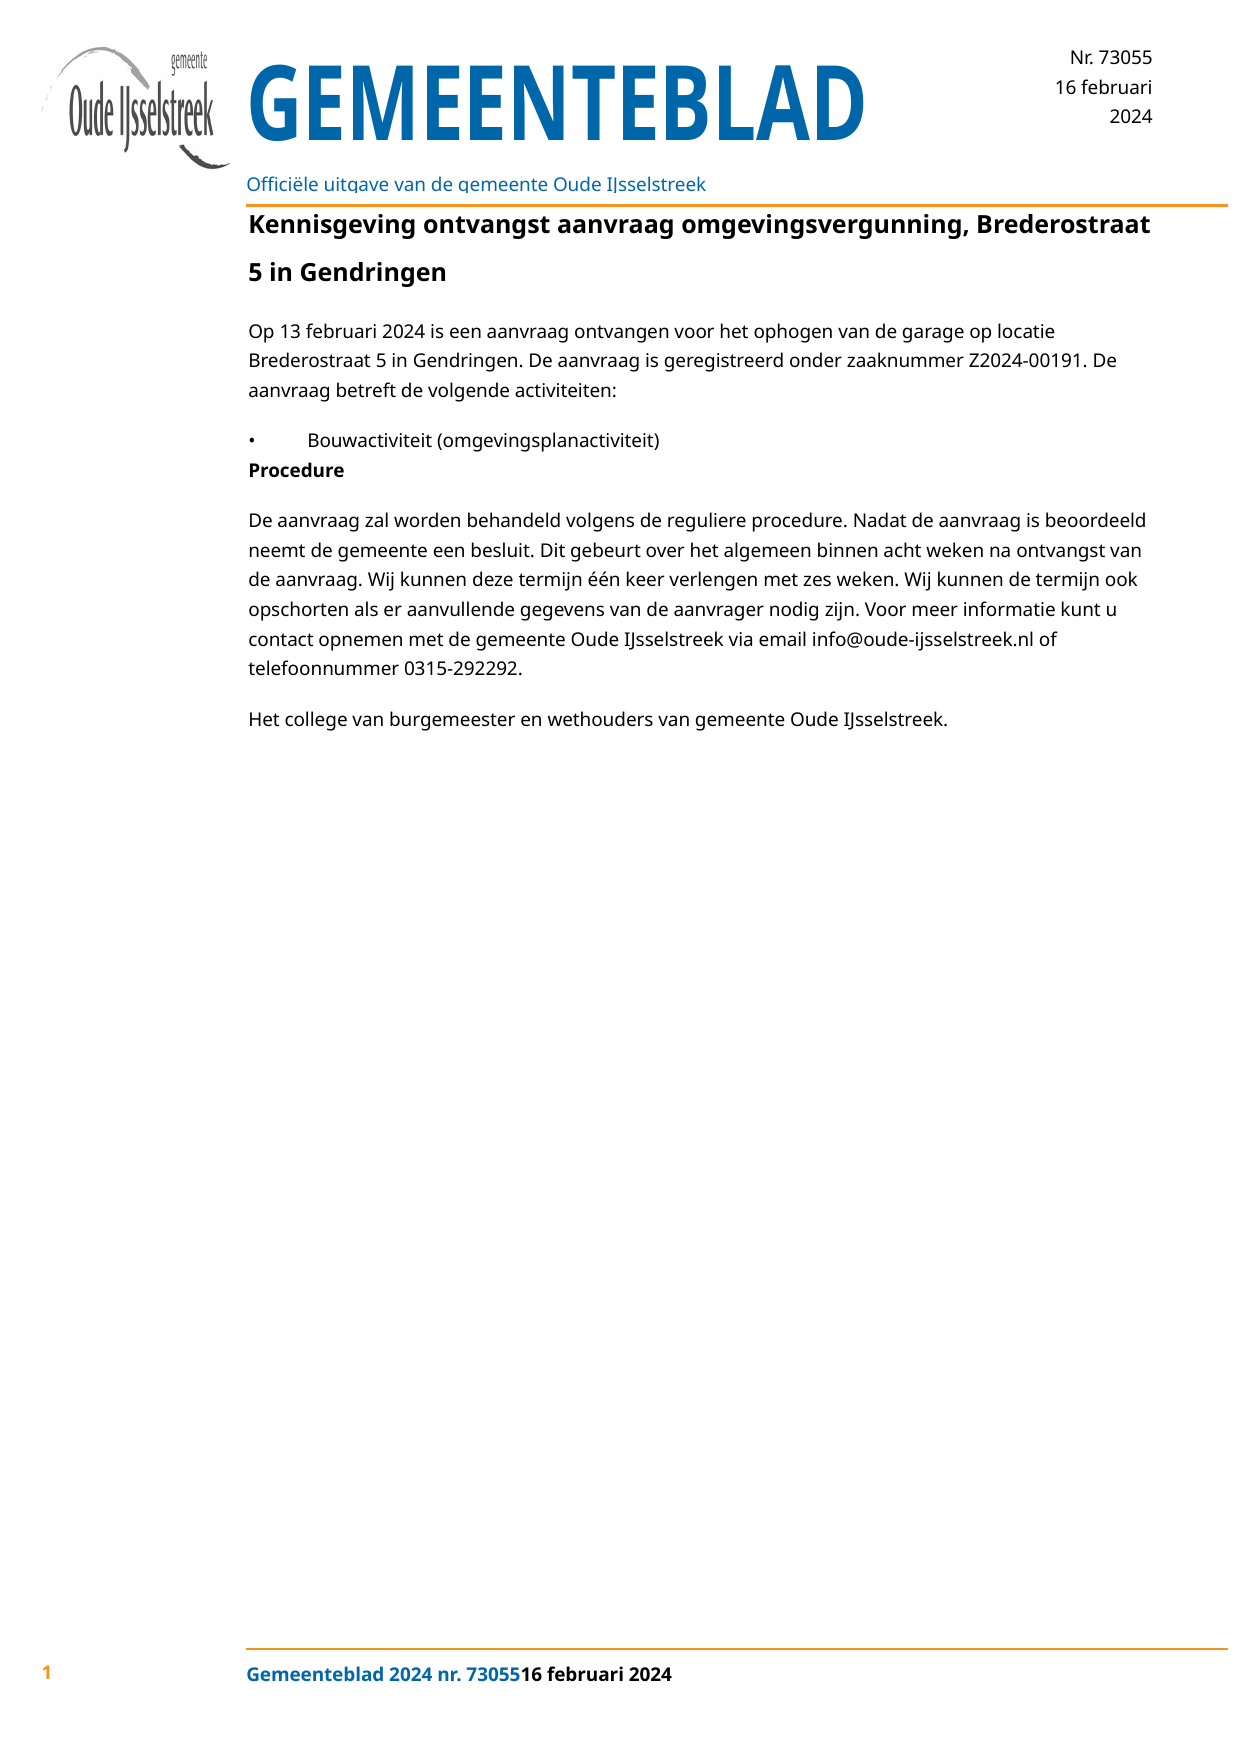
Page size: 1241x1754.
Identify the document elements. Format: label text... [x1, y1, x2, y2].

text Kennisgeving ontvangst aanvraag omgevingsvergunning, Brederostraat 5 in Gendringen [248, 207, 1152, 288]
text Het college van burgemeester en wethouders van gemeente Oude IJsselstreek. [248, 706, 1152, 732]
list Bouwactiviteit (omgevingsplanactiviteit) [248, 427, 1152, 453]
picture [41, 47, 231, 172]
text De aanvraag zal worden behandeld volgens de reguliere procedure. Nadat de aanvraag is beoordeeld neemt de gemeente een besluit. Dit gebeurt over het algemeen binnen acht weken na ontvangst van de aanvraag. Wij kunnen deze termijn één keer verlengen met zes weken. Wij kunnen de termijn ook opschorten als er aanvullende gegevens van de aanvrager nodig zijn. Voor meer informatie kunt u contact opnemen met de gemeente Oude IJsselstreek via email info@oude-ijsselstreek.nl of telefoonnummer 0315-292292. [248, 507, 1152, 681]
text Op 13 februari 2024 is een aanvraag ontvangen voor het ophogen van de garage op locatie Brederostraat 5 in Gendringen. De aanvraag is geregistreerd onder zaaknummer Z2024-00191. De aanvraag betreft de volgende activiteiten: [248, 318, 1152, 403]
text Procedure [248, 457, 1152, 483]
